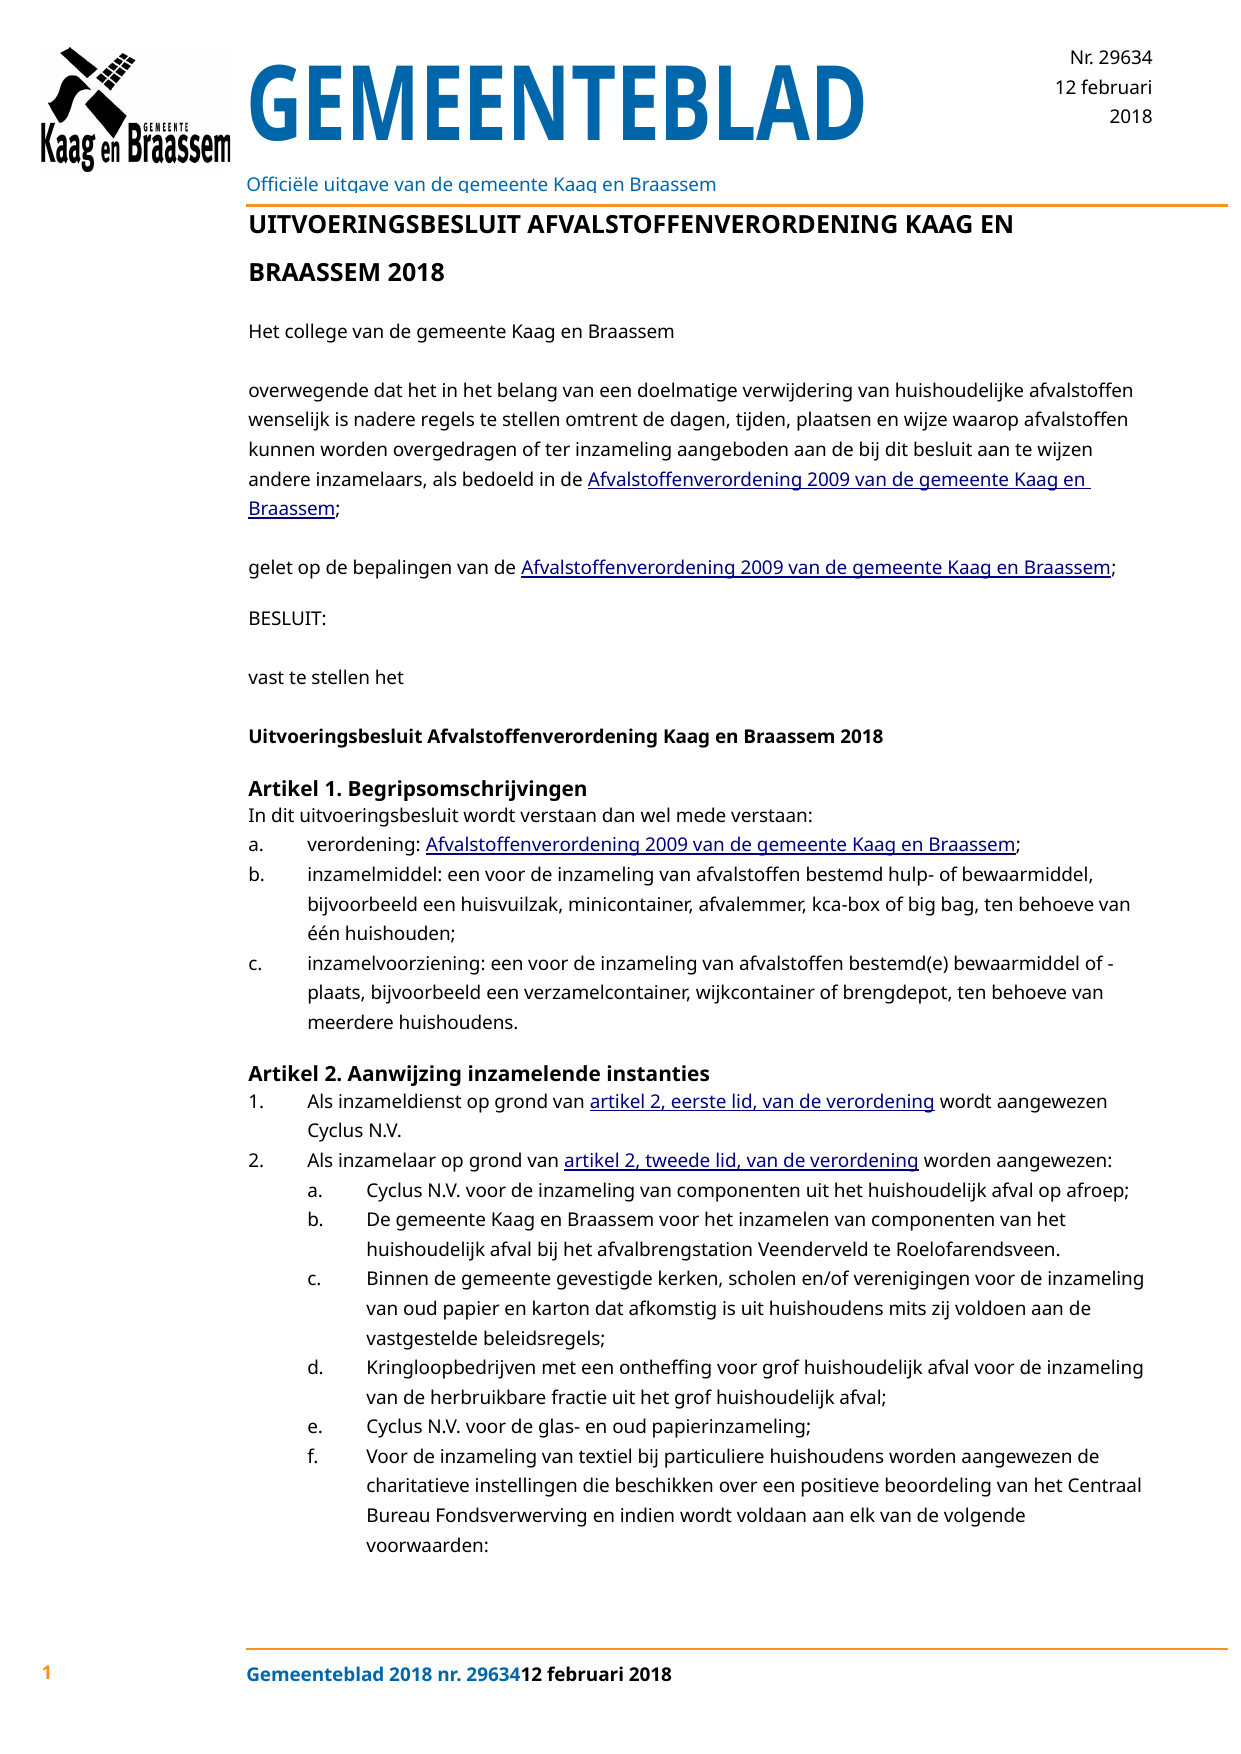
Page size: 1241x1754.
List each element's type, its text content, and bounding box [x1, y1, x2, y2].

text gelet op de bepalingen van de Afvalstoffenverordening 2009 van de gemeente Kaag en Braassem; [248, 554, 1152, 580]
list Binnen de gemeente gevestigde kerken, scholen en/of verenigingen voor de inzameling van oud papier en karton dat afkomstig is uit huishoudens mits zij voldoen aan de vastgestelde beleidsregels; [307, 1266, 1152, 1350]
list Cyclus N.V. voor de glas- en oud papierinzameling; [307, 1413, 1152, 1439]
text overwegende dat het in het belang van een doelmatige verwijdering van huishoudelijke afvalstoffen wenselijk is nadere regels te stellen omtrent de dagen, tijden, plaatsen en wijze waarop afvalstoffen kunnen worden overgedragen of ter inzameling aangeboden aan de bij dit besluit aan te wijzen andere inzamelaars, als bedoeld in de Afvalstoffenverordening 2009 van de gemeente Kaag en Braassem; [248, 377, 1152, 521]
text In dit uitvoeringsbesluit wordt verstaan dan wel mede verstaan: [248, 802, 1152, 828]
text BESLUIT: [248, 605, 1152, 631]
text vast te stellen het [248, 664, 1152, 690]
list inzamelmiddel: een voor de inzameling van afvalstoffen bestemd hulp- of bewaarmiddel, bijvoorbeeld een huisvuilzak, minicontainer, afvalemmer, kca-box of big bag, ten behoeve van één huishouden; [248, 861, 1152, 946]
list Voor de inzameling van textiel bij particuliere huishoudens worden aangewezen de charitatieve instellingen die beschikken over een positieve beoordeling van het Centraal Bureau Fondsverwerving en indien wordt voldaan aan elk van de volgende voorwaarden: [307, 1443, 1152, 1557]
text Het college van de gemeente Kaag en Braassem [248, 318, 1152, 344]
text Artikel 1. Begripsomschrijvingen [248, 774, 1152, 802]
list Kringloopbedrijven met een ontheffing voor grof huishoudelijk afval voor de inzameling van de herbruikbare fractie uit het grof huishoudelijk afval; [307, 1354, 1152, 1409]
list verordening: Afvalstoffenverordening 2009 van de gemeente Kaag en Braassem; [248, 832, 1152, 857]
picture [41, 47, 231, 172]
text UITVOERINGSBESLUIT AFVALSTOFFENVERORDENING KAAG EN BRAASSEM 2018 [248, 207, 1152, 288]
list De gemeente Kaag en Braassem voor het inzamelen van componenten van het huishoudelijk afval bij het afvalbrengstation Veenderveld te Roelofarendsveen. [307, 1206, 1152, 1262]
text Uitvoeringsbesluit Afvalstoffenverordening Kaag en Braassem 2018 [248, 723, 1152, 749]
list Als inzamelaar op grond van artikel 2, tweede lid, van de verordening worden aangewezen: [248, 1147, 1152, 1173]
list Cyclus N.V. voor de inzameling van componenten uit het huishoudelijk afval op afroep; [307, 1177, 1152, 1202]
list Als inzameldienst op grond van artikel 2, eerste lid, van de verordening wordt aangewezen Cyclus N.V. [248, 1088, 1152, 1143]
text Artikel 2. Aanwijzing inzamelende instanties [248, 1059, 1152, 1088]
list inzamelvoorziening: een voor de inzameling van afvalstoffen bestemd(e) bewaarmiddel of -plaats, bijvoorbeeld een verzamelcontainer, wijkcontainer of brengdepot, ten behoeve van meerdere huishoudens. [248, 950, 1152, 1035]
